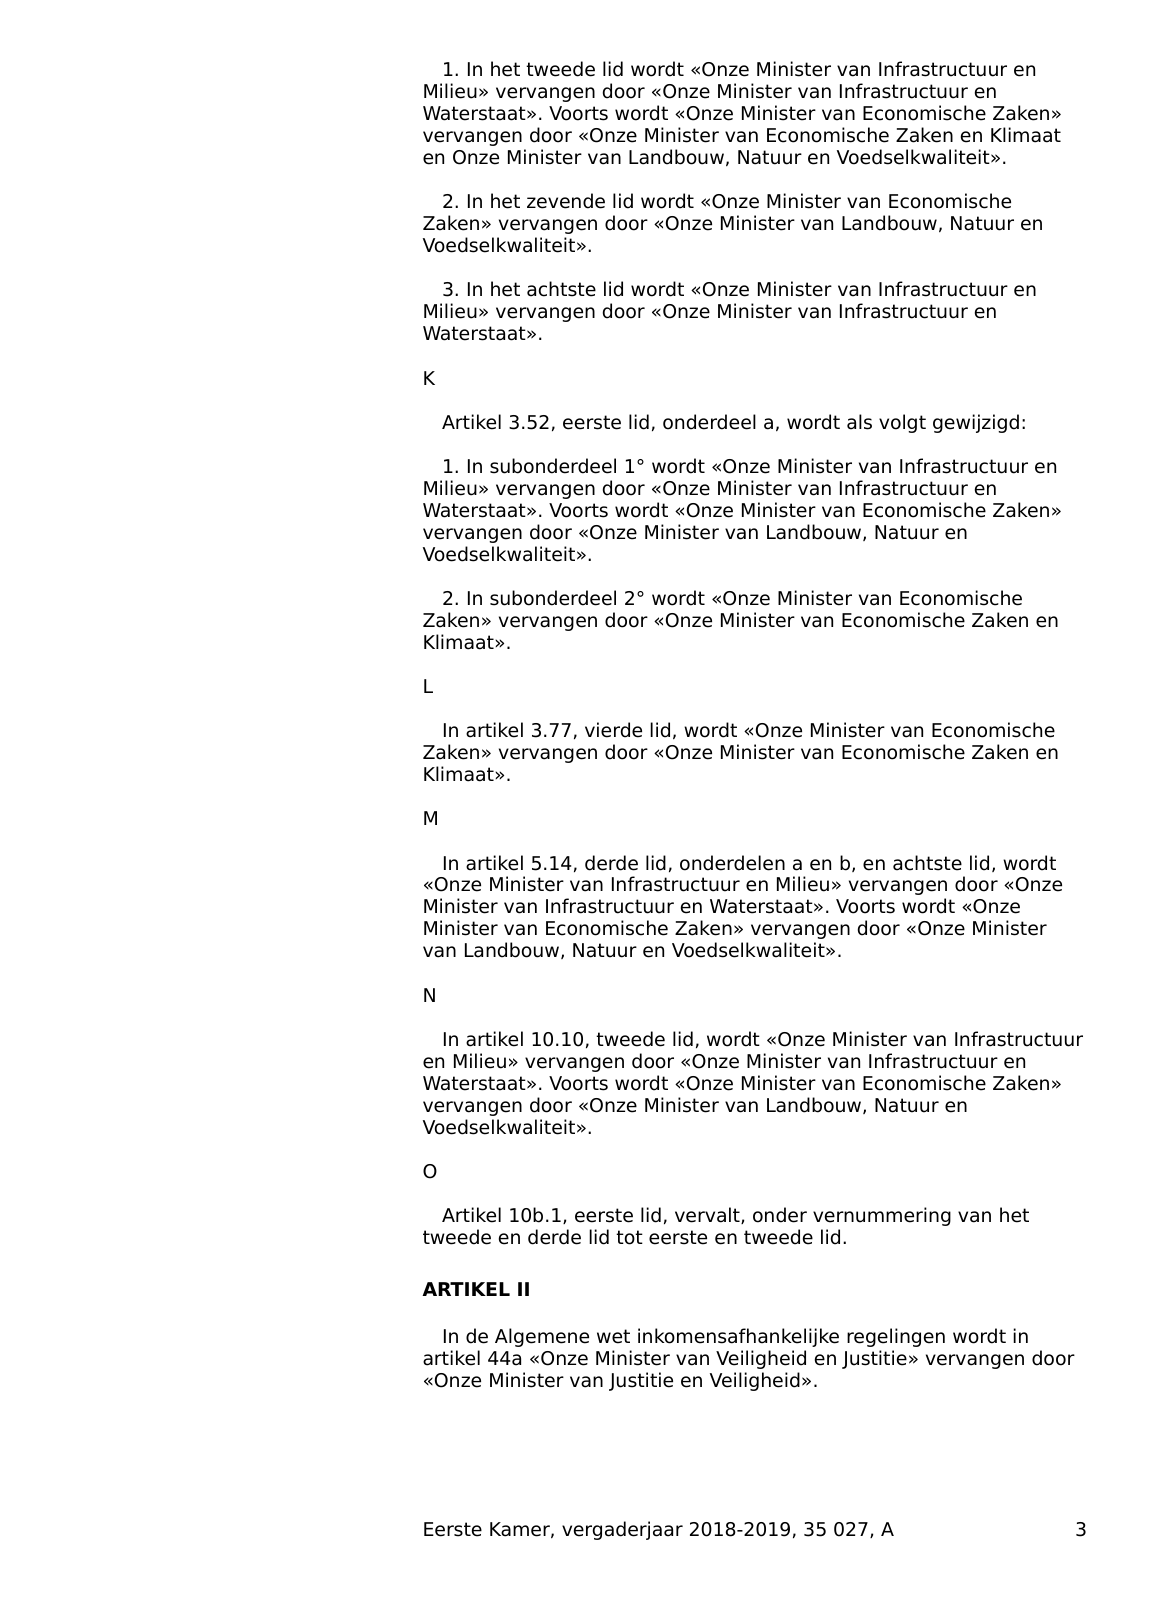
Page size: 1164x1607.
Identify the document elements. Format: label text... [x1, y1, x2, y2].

text M [422, 808, 1087, 830]
text Artikel 10b.1, eerste lid, vervalt, onder vernummering van het tweede en derde lid tot eerste en tweede lid. [422, 1205, 1087, 1249]
text In de Algemene wet inkomensafhankelijke regelingen wordt in artikel 44a «Onze Minister van Veiligheid en Justitie» vervangen door «Onze Minister van Justitie en Veiligheid». [422, 1326, 1087, 1392]
text K [422, 367, 1087, 389]
text 1. In het tweede lid wordt «Onze Minister van Infrastructuur en Milieu» vervangen door «Onze Minister van Infrastructuur en Waterstaat». Voorts wordt «Onze Minister van Economische Zaken» vervangen door «Onze Minister van Economische Zaken en Klimaat en Onze Minister van Landbouw, Natuur en Voedselkwaliteit». [422, 59, 1087, 169]
text 1. In subonderdeel 1° wordt «Onze Minister van Infrastructuur en Milieu» vervangen door «Onze Minister van Infrastructuur en Waterstaat». Voorts wordt «Onze Minister van Economische Zaken» vervangen door «Onze Minister van Landbouw, Natuur en Voedselkwaliteit». [422, 456, 1087, 566]
text Artikel 3.52, eerste lid, onderdeel a, wordt als volgt gewijzigd: [422, 412, 1087, 433]
text In artikel 3.77, vierde lid, wordt «Onze Minister van Economische Zaken» vervangen door «Onze Minister van Economische Zaken en Klimaat». [422, 720, 1087, 786]
text N [422, 984, 1087, 1006]
text 2. In het zevende lid wordt «Onze Minister van Economische Zaken» vervangen door «Onze Minister van Landbouw, Natuur en Voedselkwaliteit». [422, 191, 1087, 257]
text 3. In het achtste lid wordt «Onze Minister van Infrastructuur en Milieu» vervangen door «Onze Minister van Infrastructuur en Waterstaat». [422, 279, 1087, 345]
text In artikel 5.14, derde lid, onderdelen a en b, en achtste lid, wordt «Onze Minister van Infrastructuur en Milieu» vervangen door «Onze Minister van Infrastructuur en Waterstaat». Voorts wordt «Onze Minister van Economische Zaken» vervangen door «Onze Minister van Landbouw, Natuur en Voedselkwaliteit». [422, 852, 1087, 962]
text In artikel 10.10, tweede lid, wordt «Onze Minister van Infrastructuur en Milieu» vervangen door «Onze Minister van Infrastructuur en Waterstaat». Voorts wordt «Onze Minister van Economische Zaken» vervangen door «Onze Minister van Landbouw, Natuur en Voedselkwaliteit». [422, 1029, 1087, 1138]
text L [422, 676, 1087, 698]
text O [422, 1161, 1087, 1183]
subtitle ARTIKEL II [422, 1279, 1087, 1301]
text 2. In subonderdeel 2° wordt «Onze Minister van Economische Zaken» vervangen door «Onze Minister van Economische Zaken en Klimaat». [422, 588, 1087, 654]
